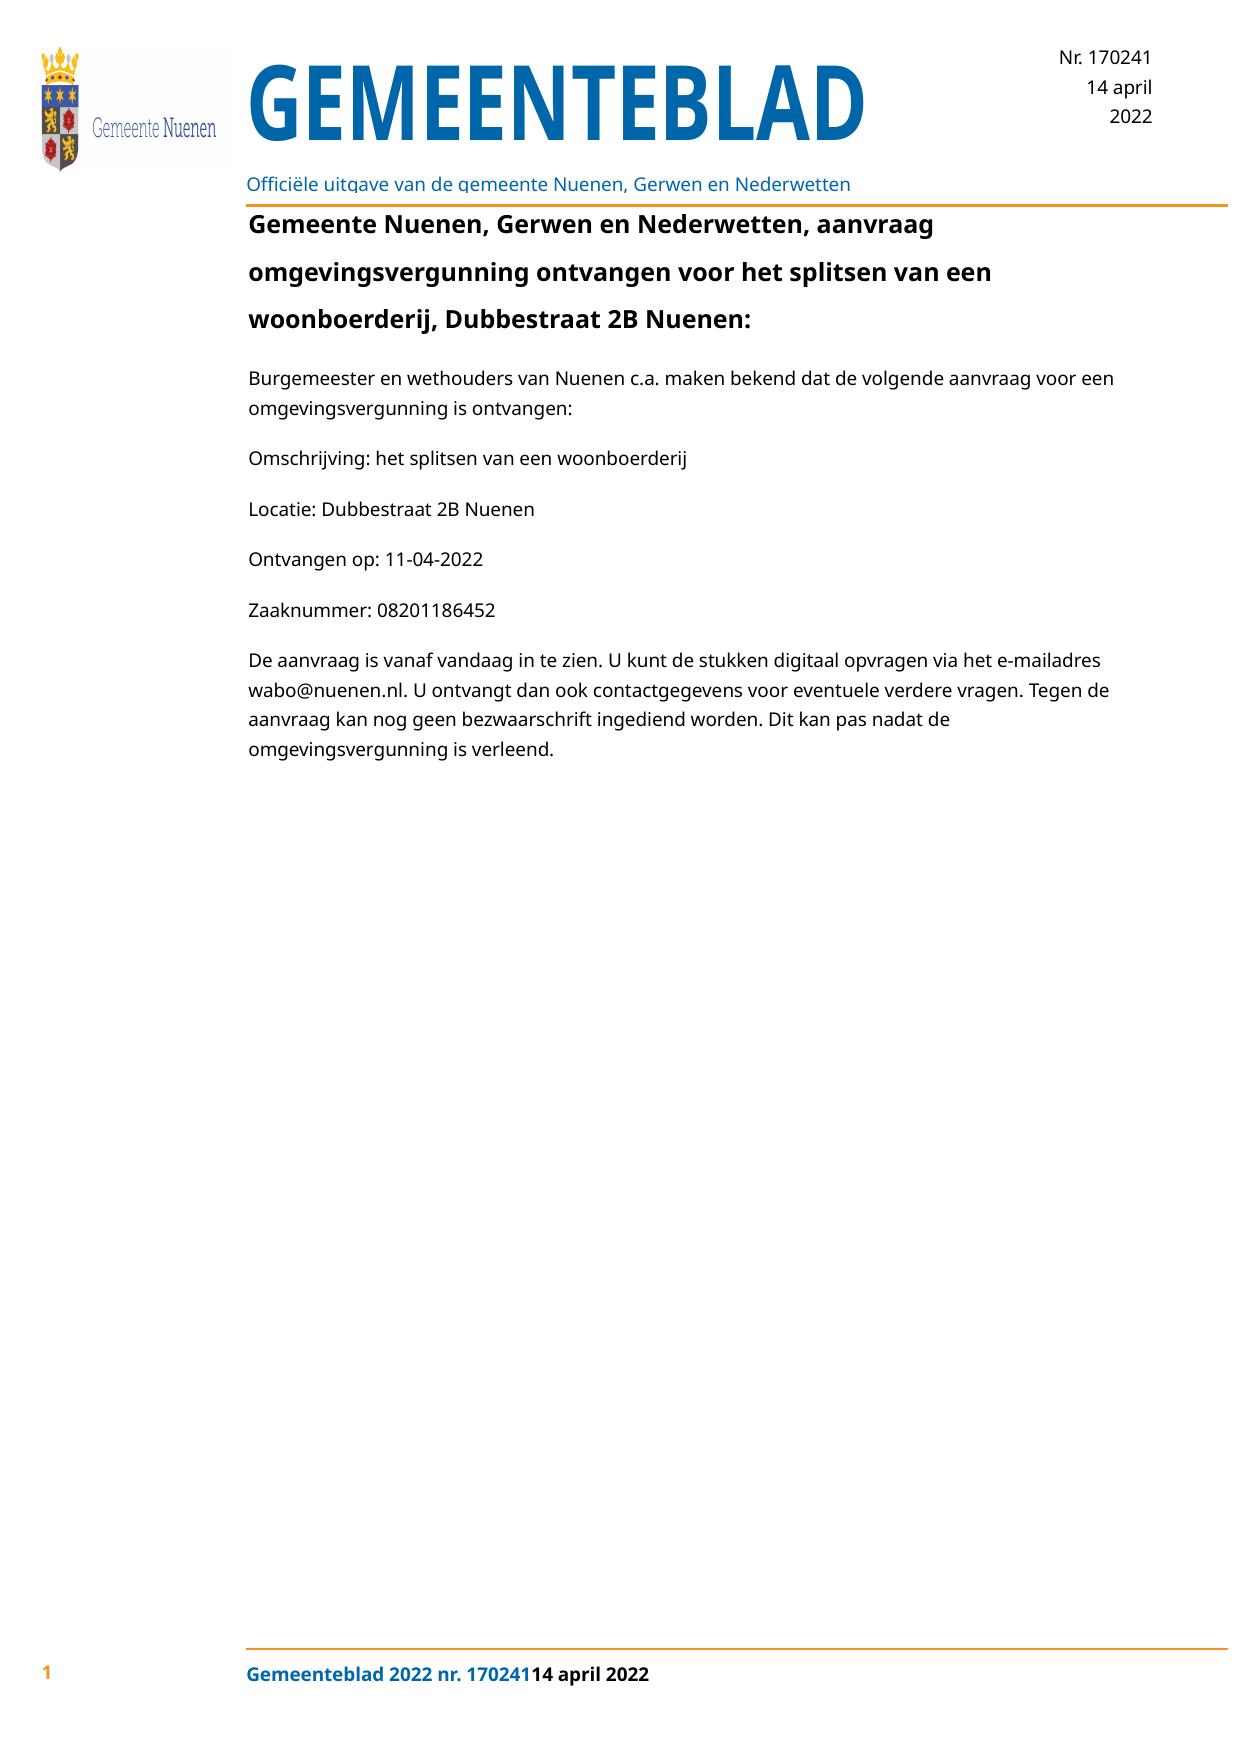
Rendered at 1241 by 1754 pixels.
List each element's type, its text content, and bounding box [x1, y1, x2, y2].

text Locatie: Dubbestraat 2B Nuenen [248, 496, 1152, 522]
text Burgemeester en wethouders van Nuenen c.a. maken bekend dat de volgende aanvraag voor een omgevingsvergunning is ontvangen: [248, 366, 1152, 421]
text Ontvangen op: 11-04-2022 [248, 546, 1152, 572]
text Zaaknummer: 08201186452 [248, 597, 1152, 622]
text De aanvraag is vanaf vandaag in te zien. U kunt de stukken digitaal opvragen via het e-mailadres wabo@nuenen.nl. U ontvangt dan ook contactgegevens voor eventuele verdere vragen. Tegen de aanvraag kan nog geen bezwaarschrift ingediend worden. Dit kan pas nadat de omgevingsvergunning is verleend. [248, 647, 1152, 762]
picture [41, 47, 231, 172]
text Gemeente Nuenen, Gerwen en Nederwetten, aanvraag omgevingsvergunning ontvangen voor het splitsen van een woonboerderij, Dubbestraat 2B Nuenen: [248, 207, 1152, 336]
text Omschrijving: het splitsen van een woonboerderij [248, 446, 1152, 471]
